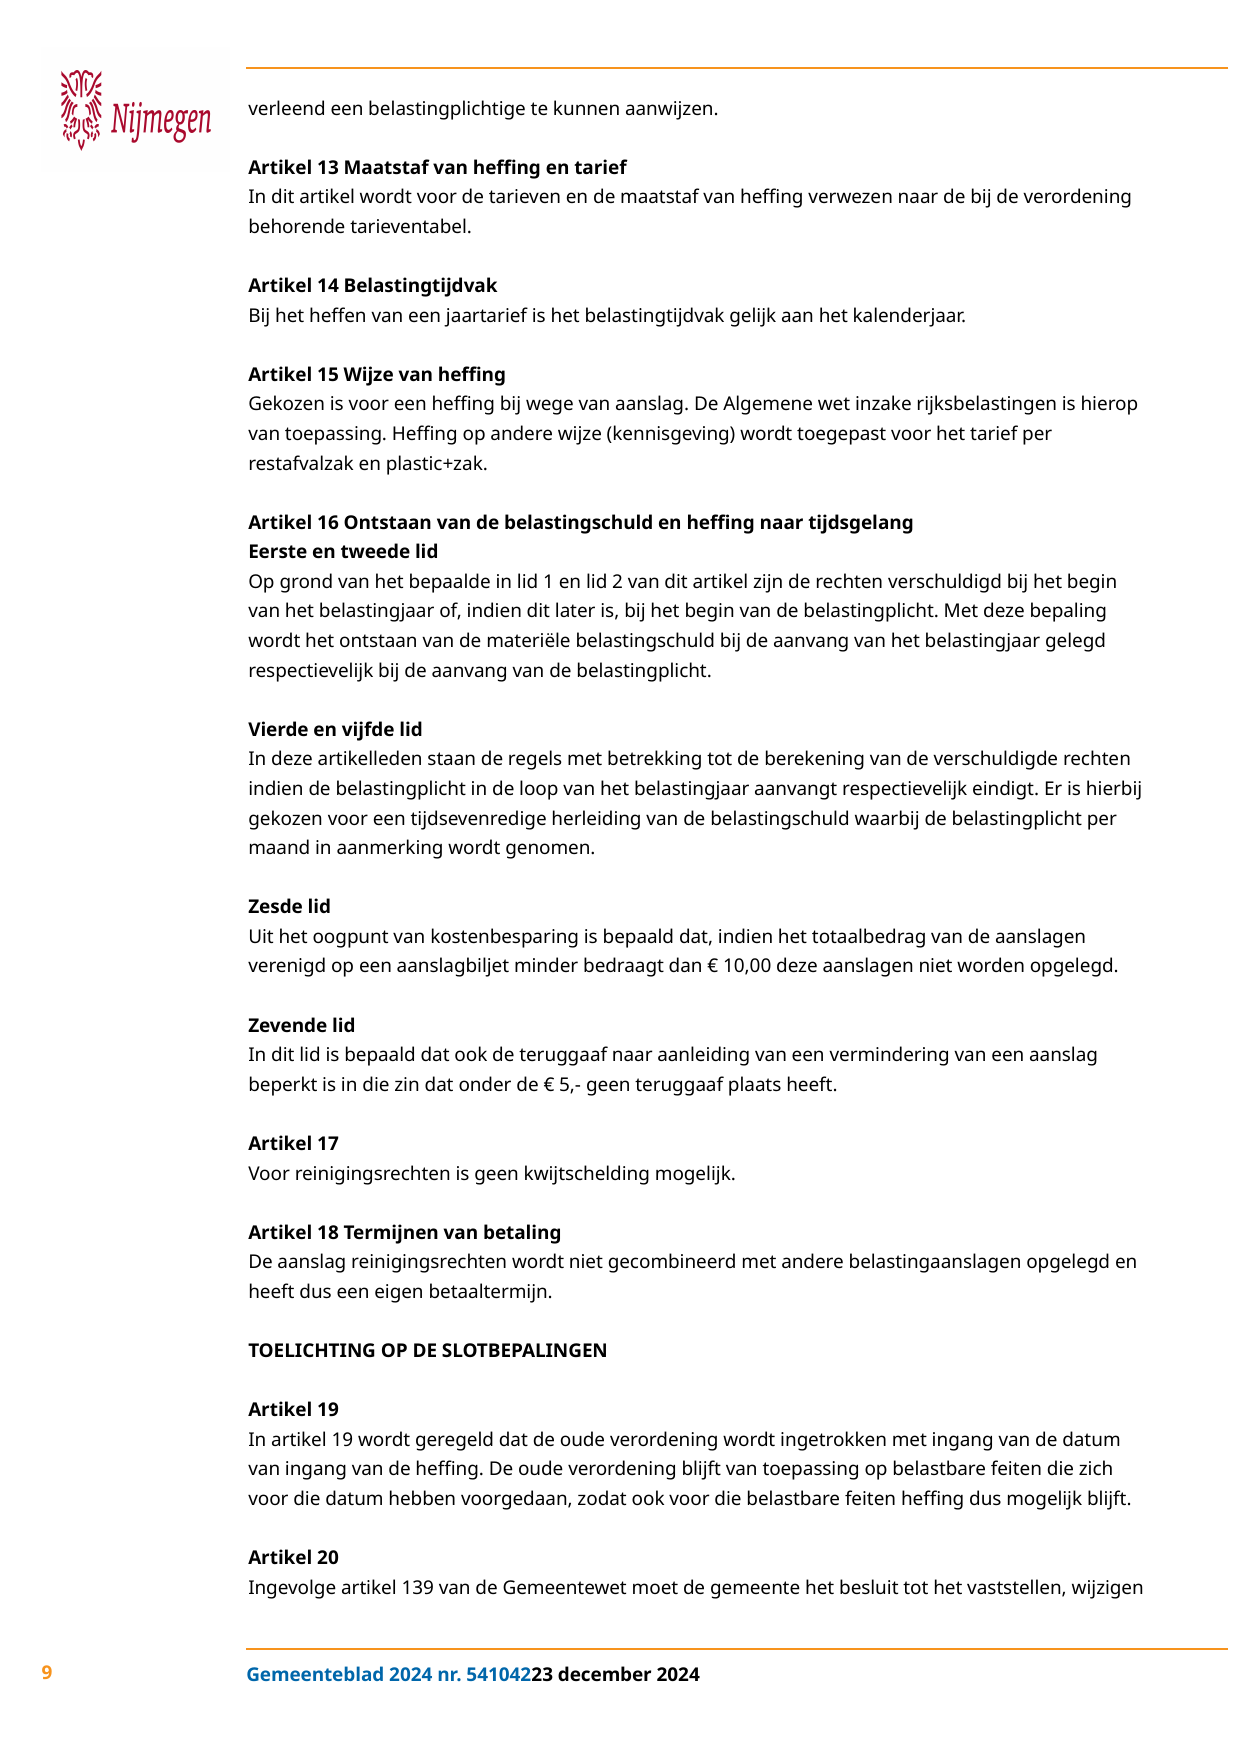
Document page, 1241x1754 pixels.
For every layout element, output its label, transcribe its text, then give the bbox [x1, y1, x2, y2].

text verleend een belastingplichtige te kunnen aanwijzen. [248, 95, 1152, 121]
text TOELICHTING OP DE SLOTBEPALINGEN [248, 1337, 1152, 1363]
text Artikel 18 Termijnen van betaling [248, 1219, 1152, 1245]
text Ingevolge artikel 139 van de Gemeentewet moet de gemeente het besluit tot het vaststellen, wijzigen [248, 1574, 1152, 1600]
text Gekozen is voor een heffing bij wege van aanslag. De Algemene wet inzake rijksbelastingen is hierop van toepassing. Heffing op andere wijze (kennisgeving) wordt toegepast voor het tarief per restafvalzak en plastic+zak. [248, 391, 1152, 476]
text Artikel 17 [248, 1130, 1152, 1156]
text Uit het oogpunt van kostenbesparing is bepaald dat, indien het totaalbedrag van de aanslagen verenigd op een aanslagbiljet minder bedraagt dan € 10,00 deze aanslagen niet worden opgelegd. [248, 923, 1152, 978]
text Eerste en tweede lid [248, 538, 1152, 564]
text Zesde lid [248, 893, 1152, 919]
picture [41, 47, 231, 172]
text Artikel 14 Belastingtijdvak [248, 272, 1152, 298]
text In deze artikelleden staan de regels met betrekking tot de berekening van de verschuldigde rechten indien de belastingplicht in de loop van het belastingjaar aanvangt respectievelijk eindigt. Er is hierbij gekozen voor een tijdsevenredige herleiding van de belastingschuld waarbij de belastingplicht per maand in aanmerking wordt genomen. [248, 746, 1152, 860]
text Artikel 20 [248, 1544, 1152, 1570]
text In dit lid is bepaald dat ook de teruggaaf naar aanleiding van een vermindering van een aanslag beperkt is in die zin dat onder de € 5,- geen teruggaaf plaats heeft. [248, 1041, 1152, 1097]
text Artikel 16 Ontstaan van de belastingschuld en heffing naar tijdsgelang [248, 509, 1152, 535]
text Artikel 15 Wijze van heffing [248, 361, 1152, 387]
text Artikel 13 Maatstaf van heffing en tarief [248, 154, 1152, 180]
text Op grond van het bepaalde in lid 1 en lid 2 van dit artikel zijn de rechten verschuldigd bij het begin van het belastingjaar of, indien dit later is, bij het begin van de belastingplicht. Met deze bepaling wordt het ontstaan van de materiële belastingschuld bij de aanvang van het belastingjaar gelegd respectievelijk bij de aanvang van de belastingplicht. [248, 568, 1152, 683]
text Vierde en vijfde lid [248, 716, 1152, 742]
text In dit artikel wordt voor de tarieven en de maatstaf van heffing verwezen naar de bij de verordening behorende tarieventabel. [248, 183, 1152, 239]
text In artikel 19 wordt geregeld dat de oude verordening wordt ingetrokken met ingang van de datum van ingang van de heffing. De oude verordening blijft van toepassing op belastbare feiten die zich voor die datum hebben voorgedaan, zodat ook voor die belastbare feiten heffing dus mogelijk blijft. [248, 1426, 1152, 1511]
text De aanslag reinigingsrechten wordt niet gecombineerd met andere belastingaanslagen opgelegd en heeft dus een eigen betaaltermijn. [248, 1248, 1152, 1304]
text Bij het heffen van een jaartarief is het belastingtijdvak gelijk aan het kalenderjaar. [248, 302, 1152, 328]
text Zevende lid [248, 1012, 1152, 1038]
text Artikel 19 [248, 1396, 1152, 1422]
text Voor reinigingsrechten is geen kwijtschelding mogelijk. [248, 1160, 1152, 1186]
